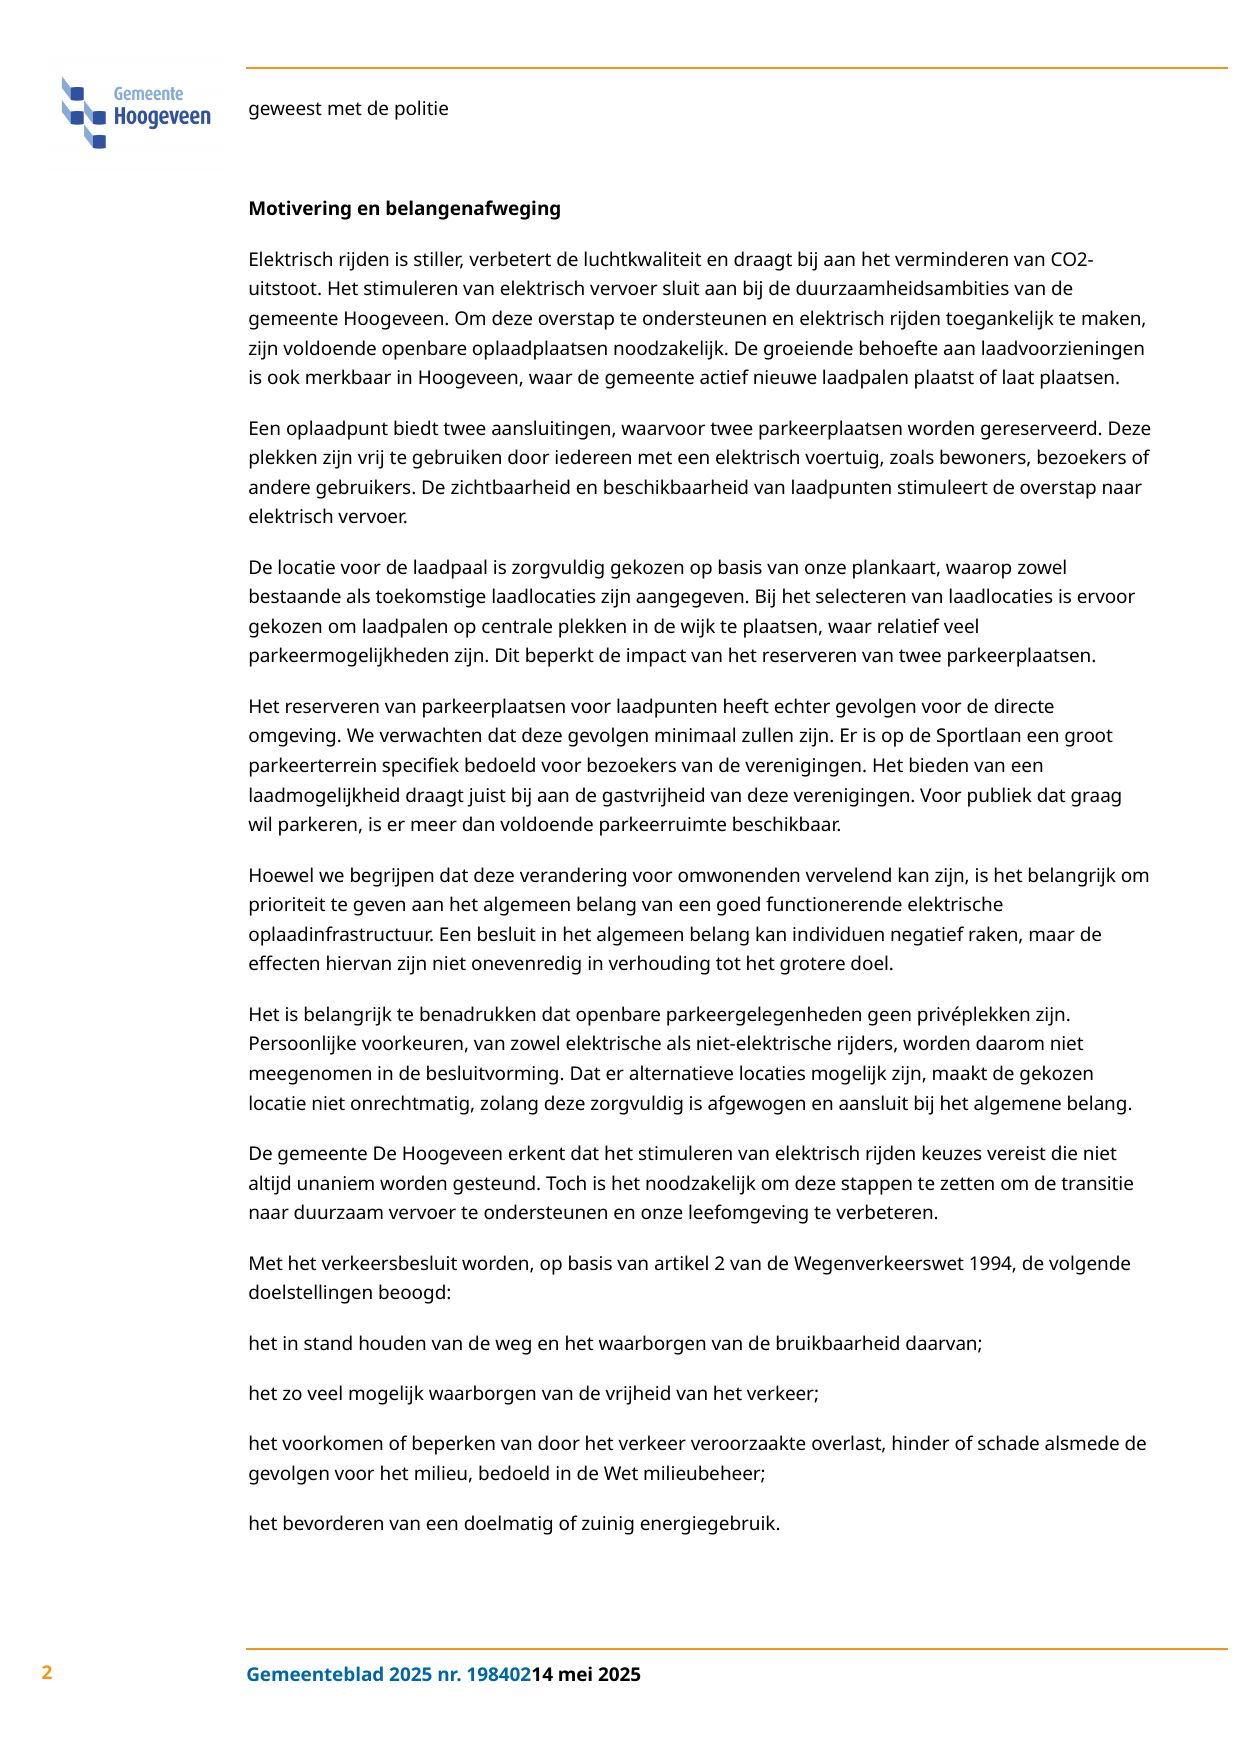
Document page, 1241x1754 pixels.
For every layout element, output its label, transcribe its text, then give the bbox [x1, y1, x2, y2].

text Het reserveren van parkeerplaatsen voor laadpunten heeft echter gevolgen voor de directe omgeving. We verwachten dat deze gevolgen minimaal zullen zijn. Er is op de Sportlaan een groot parkeerterrein specifiek bedoeld voor bezoekers van de verenigingen. Het bieden van een laadmogelijkheid draagt juist bij aan de gastvrijheid van deze verenigingen. Voor publiek dat graag wil parkeren, is er meer dan voldoende parkeerruimte beschikbaar. [248, 693, 1152, 837]
text Motivering en belangenafweging [248, 196, 1152, 221]
text Elektrisch rijden is stiller, verbetert de luchtkwaliteit en draagt bij aan het verminderen van CO2-uitstoot. Het stimuleren van elektrisch vervoer sluit aan bij de duurzaamheidsambities van de gemeente Hoogeveen. Om deze overstap te ondersteunen en elektrisch rijden toegankelijk te maken, zijn voldoende openbare oplaadplaatsen noodzakelijk. De groeiende behoefte aan laadvoorzieningen is ook merkbaar in Hoogeveen, waar de gemeente actief nieuwe laadpalen plaatst of laat plaatsen. [248, 246, 1152, 390]
text De gemeente De Hoogeveen erkent dat het stimuleren van elektrisch rijden keuzes vereist die niet altijd unaniem worden gesteund. Toch is het noodzakelijk om deze stappen te zetten om de transitie naar duurzaam vervoer te ondersteunen en onze leefomgeving te verbeteren. [248, 1140, 1152, 1225]
text het in stand houden van de weg en het waarborgen van de bruikbaarheid daarvan; [248, 1330, 1152, 1356]
text De locatie voor de laadpaal is zorgvuldig gekozen op basis van onze plankaart, waarop zowel bestaande als toekomstige laadlocaties zijn aangegeven. Bij het selecteren van laadlocaties is ervoor gekozen om laadpalen op centrale plekken in de wijk te plaatsen, waar relatief veel parkeermogelijkheden zijn. Dit beperkt de impact van het reserveren van twee parkeerplaatsen. [248, 554, 1152, 668]
text het voorkomen of beperken van door het verkeer veroorzaakte overlast, hinder of schade alsmede de gevolgen voor het milieu, bedoeld in de Wet milieubeheer; [248, 1431, 1152, 1486]
text Een oplaadpunt biedt twee aansluitingen, waarvoor twee parkeerplaatsen worden gereserveerd. Deze plekken zijn vrij te gebruiken door iedereen met een elektrisch voertuig, zoals bewoners, bezoekers of andere gebruikers. De zichtbaarheid en beschikbaarheid van laadpunten stimuleert de overstap naar elektrisch vervoer. [248, 415, 1152, 529]
text het bevorderen van een doelmatig of zuinig energiegebruik. [248, 1511, 1152, 1536]
text Met het verkeersbesluit worden, op basis van artikel 2 van de Wegenverkeerswet 1994, de volgende doelstellingen beoogd: [248, 1250, 1152, 1305]
text het zo veel mogelijk waarborgen van de vrijheid van het verkeer; [248, 1380, 1152, 1406]
text geweest met de politie [248, 95, 1152, 121]
text Het is belangrijk te benadrukken dat openbare parkeergelegenheden geen privéplekken zijn. Persoonlijke voorkeuren, van zowel elektrische als niet-elektrische rijders, worden daarom niet meegenomen in de besluitvorming. Dat er alternatieve locaties mogelijk zijn, maakt de gekozen locatie niet onrechtmatig, zolang deze zorgvuldig is afgewogen en aansluit bij het algemene belang. [248, 1001, 1152, 1116]
picture [41, 47, 231, 172]
text Hoewel we begrijpen dat deze verandering voor omwonenden vervelend kan zijn, is het belangrijk om prioriteit te geven aan het algemeen belang van een goed functionerende elektrische oplaadinfrastructuur. Een besluit in het algemeen belang kan individuen negatief raken, maar de effecten hiervan zijn niet onevenredig in verhouding tot het grotere doel. [248, 862, 1152, 976]
